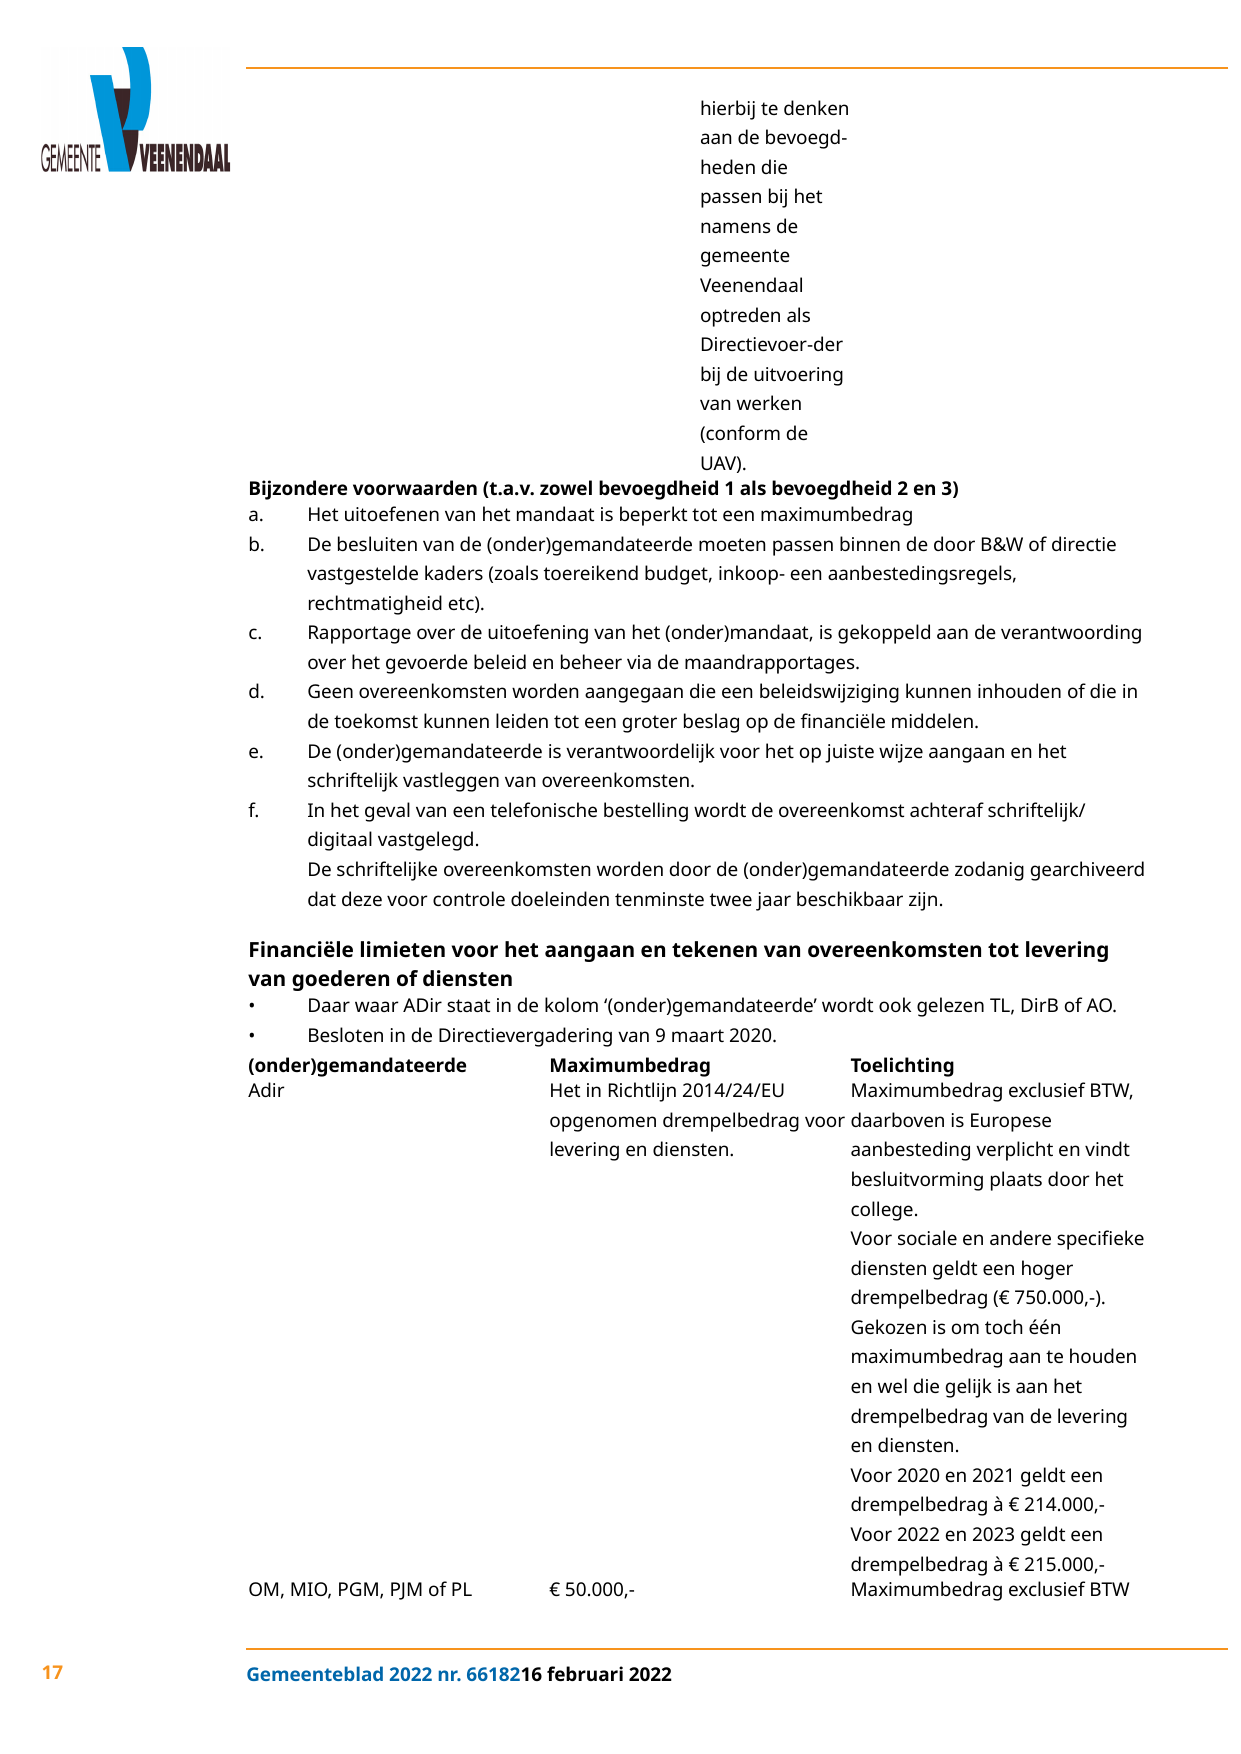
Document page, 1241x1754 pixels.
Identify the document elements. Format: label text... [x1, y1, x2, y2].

table_header Toelichting [850, 1052, 1152, 1077]
table_cell Adir [248, 1078, 549, 1577]
table_header (onder)gemandateerde [248, 1052, 549, 1077]
table_cell [1001, 95, 1152, 476]
table_cell Maximumbedrag exclusief BTW [850, 1577, 1152, 1602]
list Daar waar ADir staat in de kolom ‘(onder)gemandateerde’ wordt ook gelezen TL, DirB of AO. [248, 992, 1152, 1018]
table_cell [549, 95, 700, 476]
table_cell Het in Richtlijn 2014/24/EU opgenomen drempelbedrag voor levering en diensten. [549, 1078, 850, 1577]
table_cell Maximumbedrag exclusief BTW, daarboven is Europese aanbesteding verplicht en vindt besluitvorming plaats door het college. Voor sociale en andere specifieke diensten geldt een hoger drempelbedrag (€ 750.000,-). Gekozen is om toch één maximumbedrag aan te houden en wel die gelijk is aan het drempelbedrag van de levering en diensten. Voor 2020 en 2021 geldt een drempelbedrag à € 214.000,- Voor 2022 en 2023 geldt een drempelbedrag à € 215.000,- [850, 1078, 1152, 1577]
table_cell OM, MIO, PGM, PJM of PL [248, 1577, 549, 1602]
table_cell hierbij te denken aan de bevoegd-heden die passen bij het namens de gemeente Veenendaal optreden als Directievoer-der bij de uitvoering van werken (conform de UAV). [700, 95, 850, 476]
picture [123, 47, 231, 172]
table_cell Het uitoefenen van het mandaat is beperkt tot een maximumbedrag De besluiten van de (onder)gemandateerde moeten passen binnen de door B&W of directie vastgestelde kaders (zoals toereikend budget, inkoop- een aanbestedingsregels, rechtmatigheid etc). Rapportage over de uitoefening van het (onder)mandaat, is gekoppeld aan de verantwoording over het gevoerde beleid en beheer via de maandrapportages. Geen overeenkomsten worden aangegaan die een beleidswijziging kunnen inhouden of die in de toekomst kunnen leiden tot een groter beslag op de financiële middelen. De (onder)gemandateerde is verantwoordelijk voor het op juiste wijze aangaan en het schriftelijk vastleggen van overeenkomsten. In het geval van een telefonische bestelling wordt de overeenkomst achteraf schriftelijk/ digitaal vastgelegd. De schriftelijke overeenkomsten worden door de (onder)gemandateerde zodanig gearchiveerd dat deze voor controle doeleinden tenminste twee jaar beschikbaar zijn. [248, 501, 1152, 912]
list Besloten in de Directievergadering van 9 maart 2020. [248, 1022, 1152, 1048]
table_cell € 50.000,- [549, 1577, 850, 1602]
table_header Maximumbedrag [549, 1052, 850, 1077]
table_cell [248, 95, 398, 476]
table_cell Bijzondere voorwaarden (t.a.v. zowel bevoegdheid 1 als bevoegdheid 2 en 3) [248, 476, 1152, 501]
picture [41, 47, 130, 172]
text Financiële limieten voor het aangaan en tekenen van overeenkomsten tot levering van goederen of diensten [248, 936, 1152, 992]
table_cell [399, 95, 549, 476]
table_cell [850, 95, 1001, 476]
